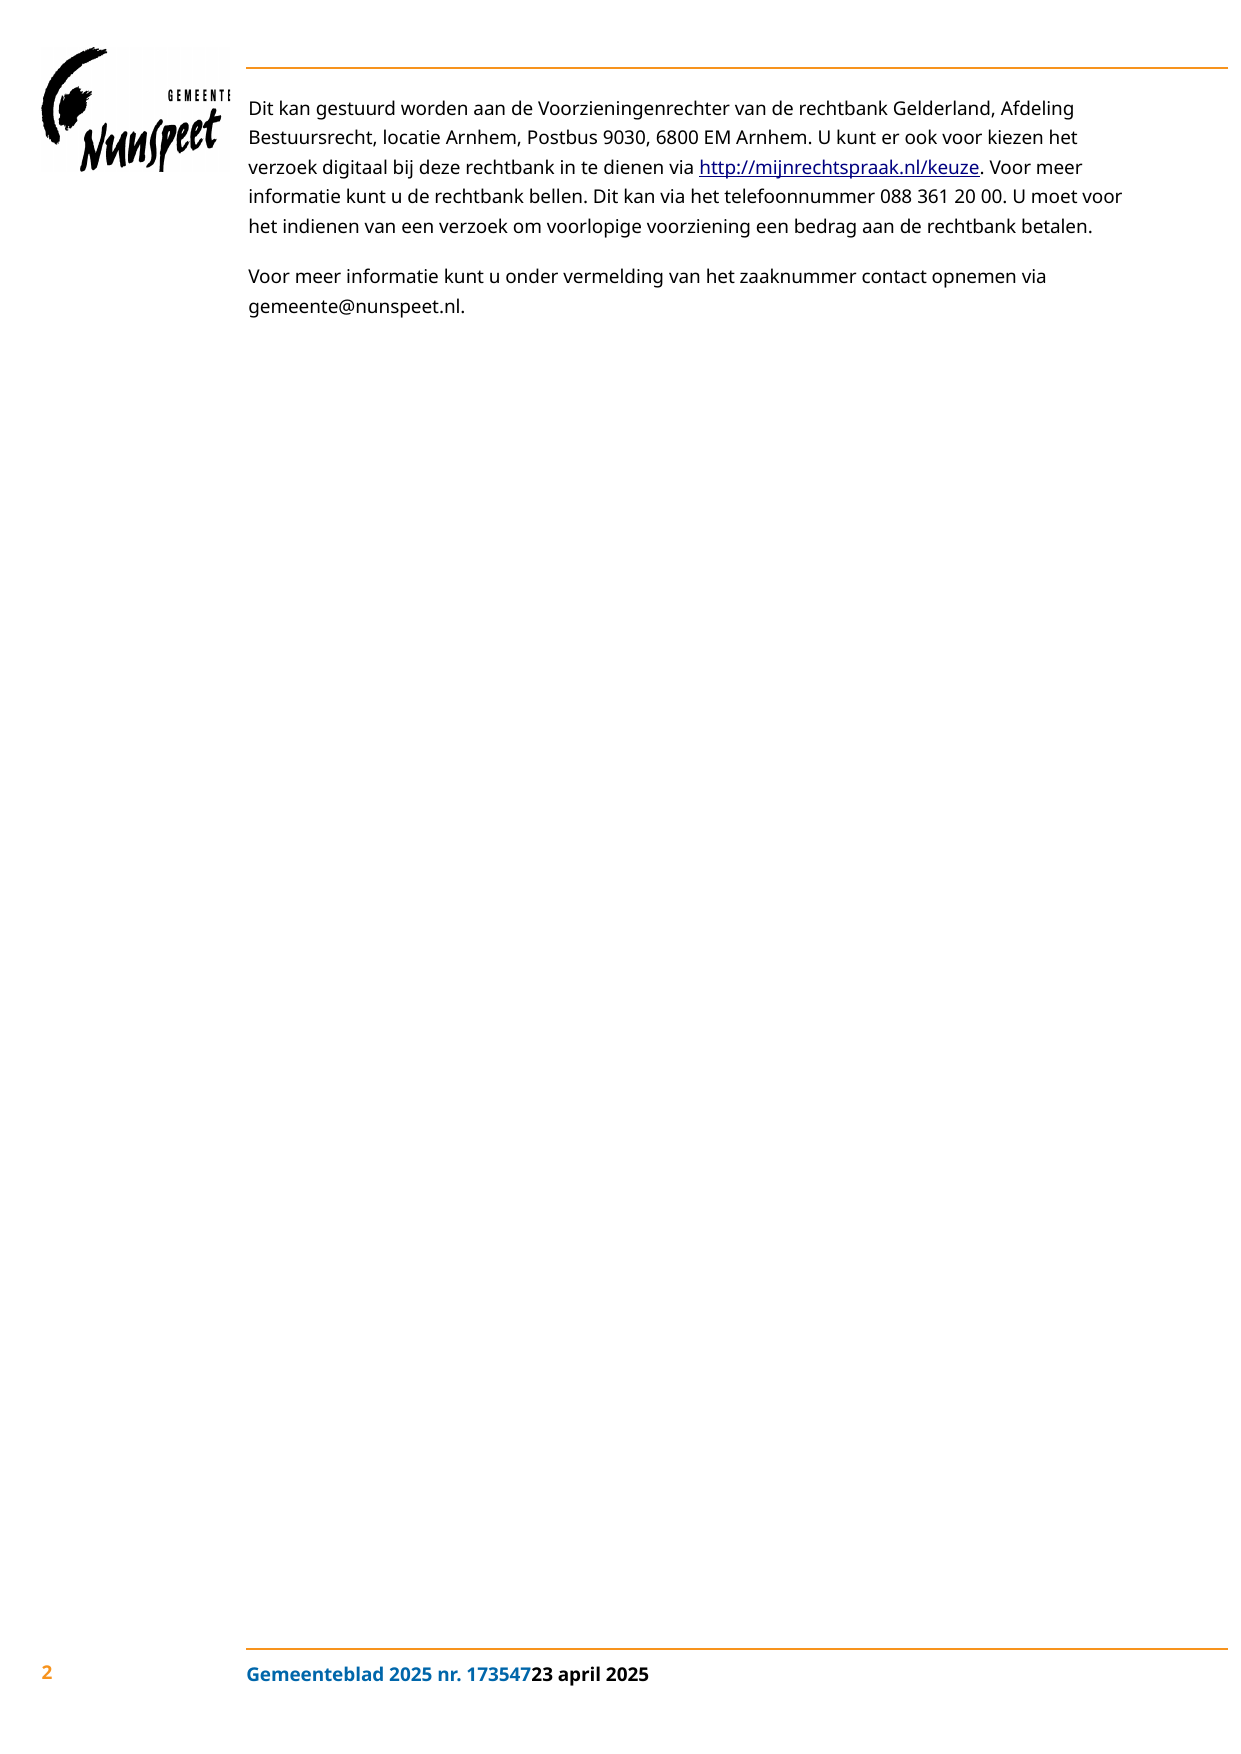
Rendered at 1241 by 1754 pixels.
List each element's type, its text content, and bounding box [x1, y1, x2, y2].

text Dit kan gestuurd worden aan de Voorzieningenrechter van de rechtbank Gelderland, Afdeling Bestuursrecht, locatie Arnhem, Postbus 9030, 6800 EM Arnhem. U kunt er ook voor kiezen het verzoek digitaal bij deze rechtbank in te dienen via http://mijnrechtspraak.nl/keuze. Voor meer informatie kunt u de rechtbank bellen. Dit kan via het telefoonnummer 088 361 20 00. U moet voor het indienen van een verzoek om voorlopige voorziening een bedrag aan de rechtbank betalen. [248, 95, 1152, 239]
text Voor meer informatie kunt u onder vermelding van het zaaknummer contact opnemen via gemeente@nunspeet.nl. [248, 263, 1152, 319]
picture [41, 47, 231, 172]
